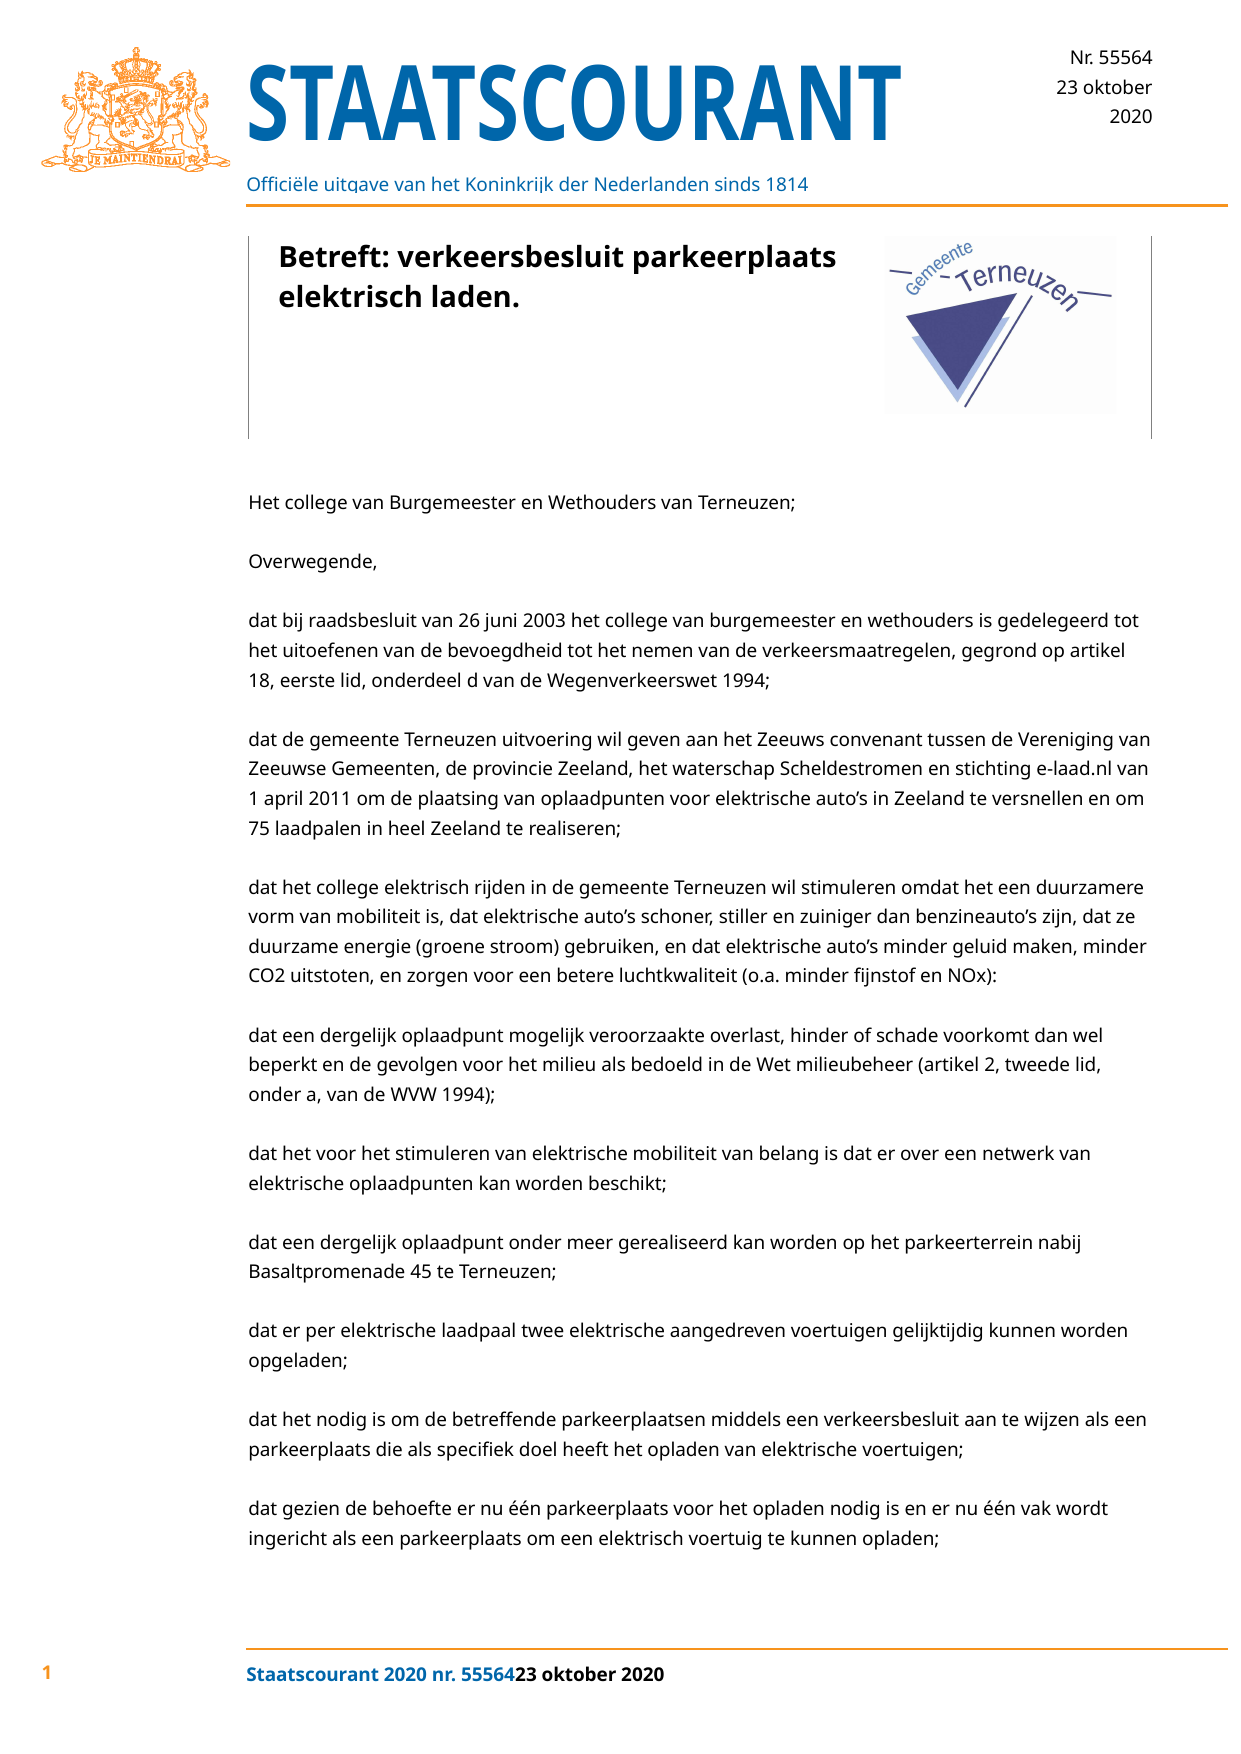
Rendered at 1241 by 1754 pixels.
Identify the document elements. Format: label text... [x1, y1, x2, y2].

picture [884, 236, 1117, 414]
text dat het college elektrisch rijden in de gemeente Terneuzen wil stimuleren omdat het een duurzamere vorm van mobiliteit is, dat elektrische auto’s schoner, stiller en zuiniger dan benzineauto’s zijn, dat ze duurzame energie (groene stroom) gebruiken, en dat elektrische auto’s minder geluid maken, minder CO2 uitstoten, en zorgen voor een betere luchtkwaliteit (o.a. minder fijnstof en NOx): [248, 874, 1152, 988]
text dat een dergelijk oplaadpunt onder meer gerealiseerd kan worden op het parkeerterrein nabij Basaltpromenade 45 te Terneuzen; [248, 1229, 1152, 1284]
table_header [850, 414, 1151, 439]
text dat de gemeente Terneuzen uitvoering wil geven aan het Zeeuws convenant tussen de Vereniging van Zeeuwse Gemeenten, de provincie Zeeland, het waterschap Scheldestromen en stichting e-laad.nl van 1 april 2011 om de plaatsing van oplaadpunten voor elektrische auto’s in Zeeland te versnellen en om 75 laadpalen in heel Zeeland te realiseren; [248, 726, 1152, 841]
text Overwegende, [248, 548, 1152, 574]
text dat het voor het stimuleren van elektrische mobiliteit van belang is dat er over een netwerk van elektrische oplaadpunten kan worden beschikt; [248, 1140, 1152, 1196]
table_header Betreft: verkeersbesluit parkeerplaats elektrisch laden. [249, 236, 850, 439]
text dat er per elektrische laadpaal twee elektrische aangedreven voertuigen gelijktijdig kunnen worden opgeladen; [248, 1318, 1152, 1373]
text dat bij raadsbesluit van 26 juni 2003 het college van burgemeester en wethouders is gedelegeerd tot het uitoefenen van de bevoegdheid tot het nemen van de verkeersmaatregelen, gegrond op artikel 18, eerste lid, onderdeel d van de Wegenverkeerswet 1994; [248, 608, 1152, 693]
table_header [1117, 236, 1151, 413]
picture [41, 47, 231, 172]
text dat een dergelijk oplaadpunt mogelijk veroorzaakte overlast, hinder of schade voorkomt dan wel beperkt en de gevolgen voor het milieu als bedoeld in de Wet milieubeheer (artikel 2, tweede lid, onder a, van de WVW 1994); [248, 1022, 1152, 1107]
table_header [850, 236, 884, 413]
text dat het nodig is om de betreffende parkeerplaatsen middels een verkeersbesluit aan te wijzen als een parkeerplaats die als specifiek doel heeft het opladen van elektrische voertuigen; [248, 1406, 1152, 1462]
text dat gezien de behoefte er nu één parkeerplaats voor het opladen nodig is en er nu één vak wordt ingericht als een parkeerplaats om een elektrisch voertuig te kunnen opladen; [248, 1495, 1152, 1551]
text Het college van Burgemeester en Wethouders van Terneuzen; [248, 489, 1152, 515]
